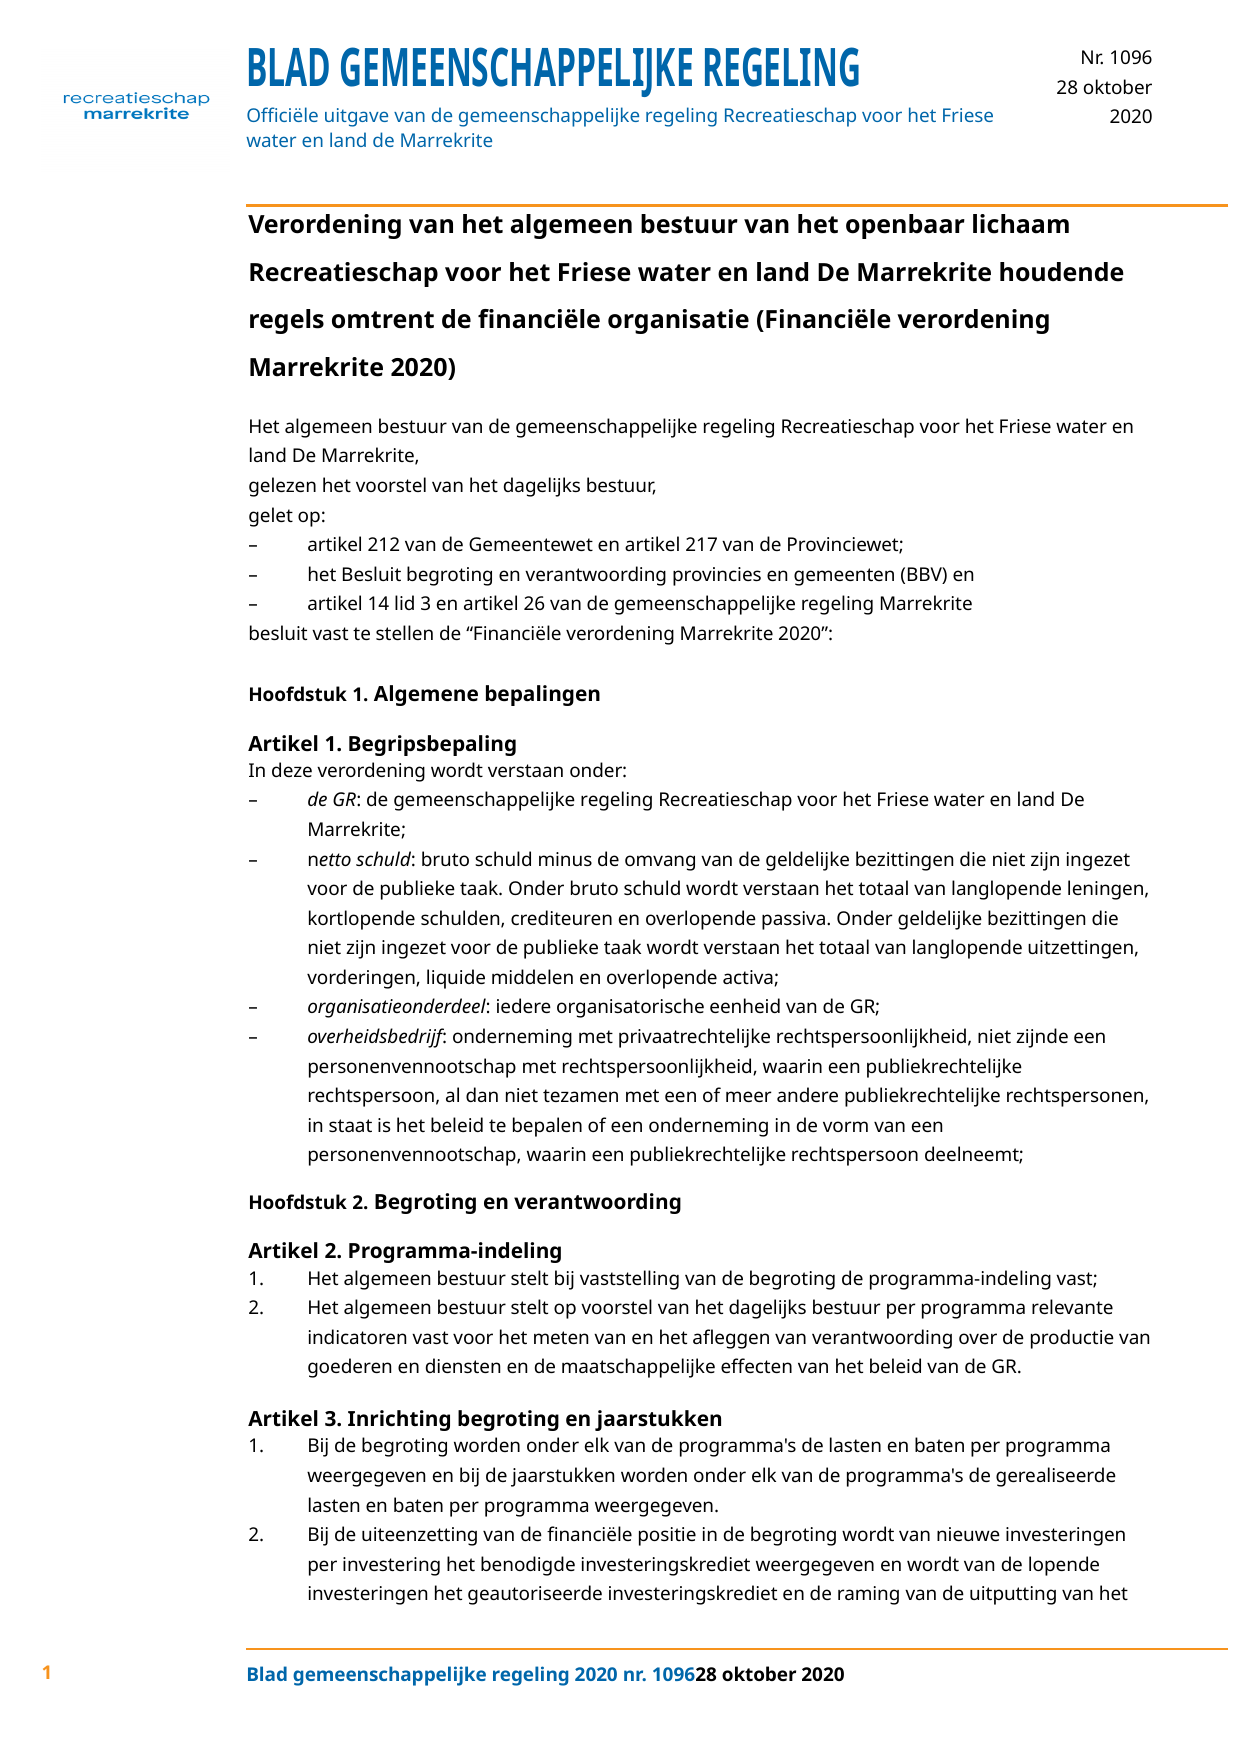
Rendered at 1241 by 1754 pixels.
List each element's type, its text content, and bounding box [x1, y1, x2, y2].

list Het algemeen bestuur stelt bij vaststelling van de begroting de programma-indeling vast; [248, 1265, 1152, 1291]
text In deze verordening wordt verstaan onder: [248, 757, 1152, 783]
list Bij de begroting worden onder elk van de programma's de lasten en baten per programma weergegeven en bij de jaarstukken worden onder elk van de programma's de gerealiseerde lasten en baten per programma weergegeven. [248, 1433, 1152, 1517]
list de GR: de gemeenschappelijke regeling Recreatieschap voor het Friese water en land De Marrekrite; [248, 787, 1152, 842]
text Artikel 3. Inrichting begroting en jaarstukken [248, 1404, 1152, 1433]
text Hoofdstuk 2. Begroting en verantwoording [248, 1187, 1152, 1216]
list Bij de uiteenzetting van de financiële positie in de begroting wordt van nieuwe investeringen per investering het benodigde investeringskrediet weergegeven en wordt van de lopende investeringen het geautoriseerde investeringskrediet en de raming van de uitputting van het [248, 1521, 1152, 1606]
text Verordening van het algemeen bestuur van het openbaar lichaam Recreatieschap voor het Friese water en land De Marrekrite houdende regels omtrent de financiële organisatie (Financiële verordening Marrekrite 2020) [248, 207, 1152, 384]
text besluit vast te stellen de “Financiële verordening Marrekrite 2020”: [248, 620, 1152, 646]
text Artikel 2. Programma-indeling [248, 1237, 1152, 1265]
text gelezen het voorstel van het dagelijks bestuur, [248, 472, 1152, 498]
list artikel 14 lid 3 en artikel 26 van de gemeenschappelijke regeling Marrekrite [248, 591, 1152, 616]
list netto schuld: bruto schuld minus de omvang van de geldelijke bezittingen die niet zijn ingezet voor de publieke taak. Onder bruto schuld wordt verstaan het totaal van langlopende leningen, kortlopende schulden, crediteuren en overlopende passiva. Onder geldelijke bezittingen die niet zijn ingezet voor de publieke taak wordt verstaan het totaal van langlopende uitzettingen, vorderingen, liquide middelen en overlopende activa; [248, 846, 1152, 990]
list overheidsbedrijf: onderneming met privaatrechtelijke rechtspersoonlijkheid, niet zijnde een personenvennootschap met rechtspersoonlijkheid, waarin een publiekrechtelijke rechtspersoon, al dan niet tezamen met een of meer andere publiekrechtelijke rechtspersonen, in staat is het beleid te bepalen of een onderneming in de vorm van een personenvennootschap, waarin een publiekrechtelijke rechtspersoon deelneemt; [248, 1023, 1152, 1167]
text Het algemeen bestuur van de gemeenschappelijke regeling Recreatieschap voor het Friese water en land De Marrekrite, [248, 413, 1152, 468]
list Het algemeen bestuur stelt op voorstel van het dagelijks bestuur per programma relevante indicatoren vast voor het meten van en het afleggen van verantwoording over de productie van goederen en diensten en de maatschappelijke effecten van het beleid van de GR. [248, 1294, 1152, 1379]
list artikel 212 van de Gemeentewet en artikel 217 van de Provinciewet; [248, 531, 1152, 557]
picture [41, 47, 231, 172]
list organisatieonderdeel: iedere organisatorische eenheid van de GR; [248, 994, 1152, 1019]
text Artikel 1. Begripsbepaling [248, 729, 1152, 757]
text gelet op: [248, 502, 1152, 528]
list het Besluit begroting en verantwoording provincies en gemeenten (BBV) en [248, 561, 1152, 587]
text Hoofdstuk 1. Algemene bepalingen [248, 679, 1152, 708]
